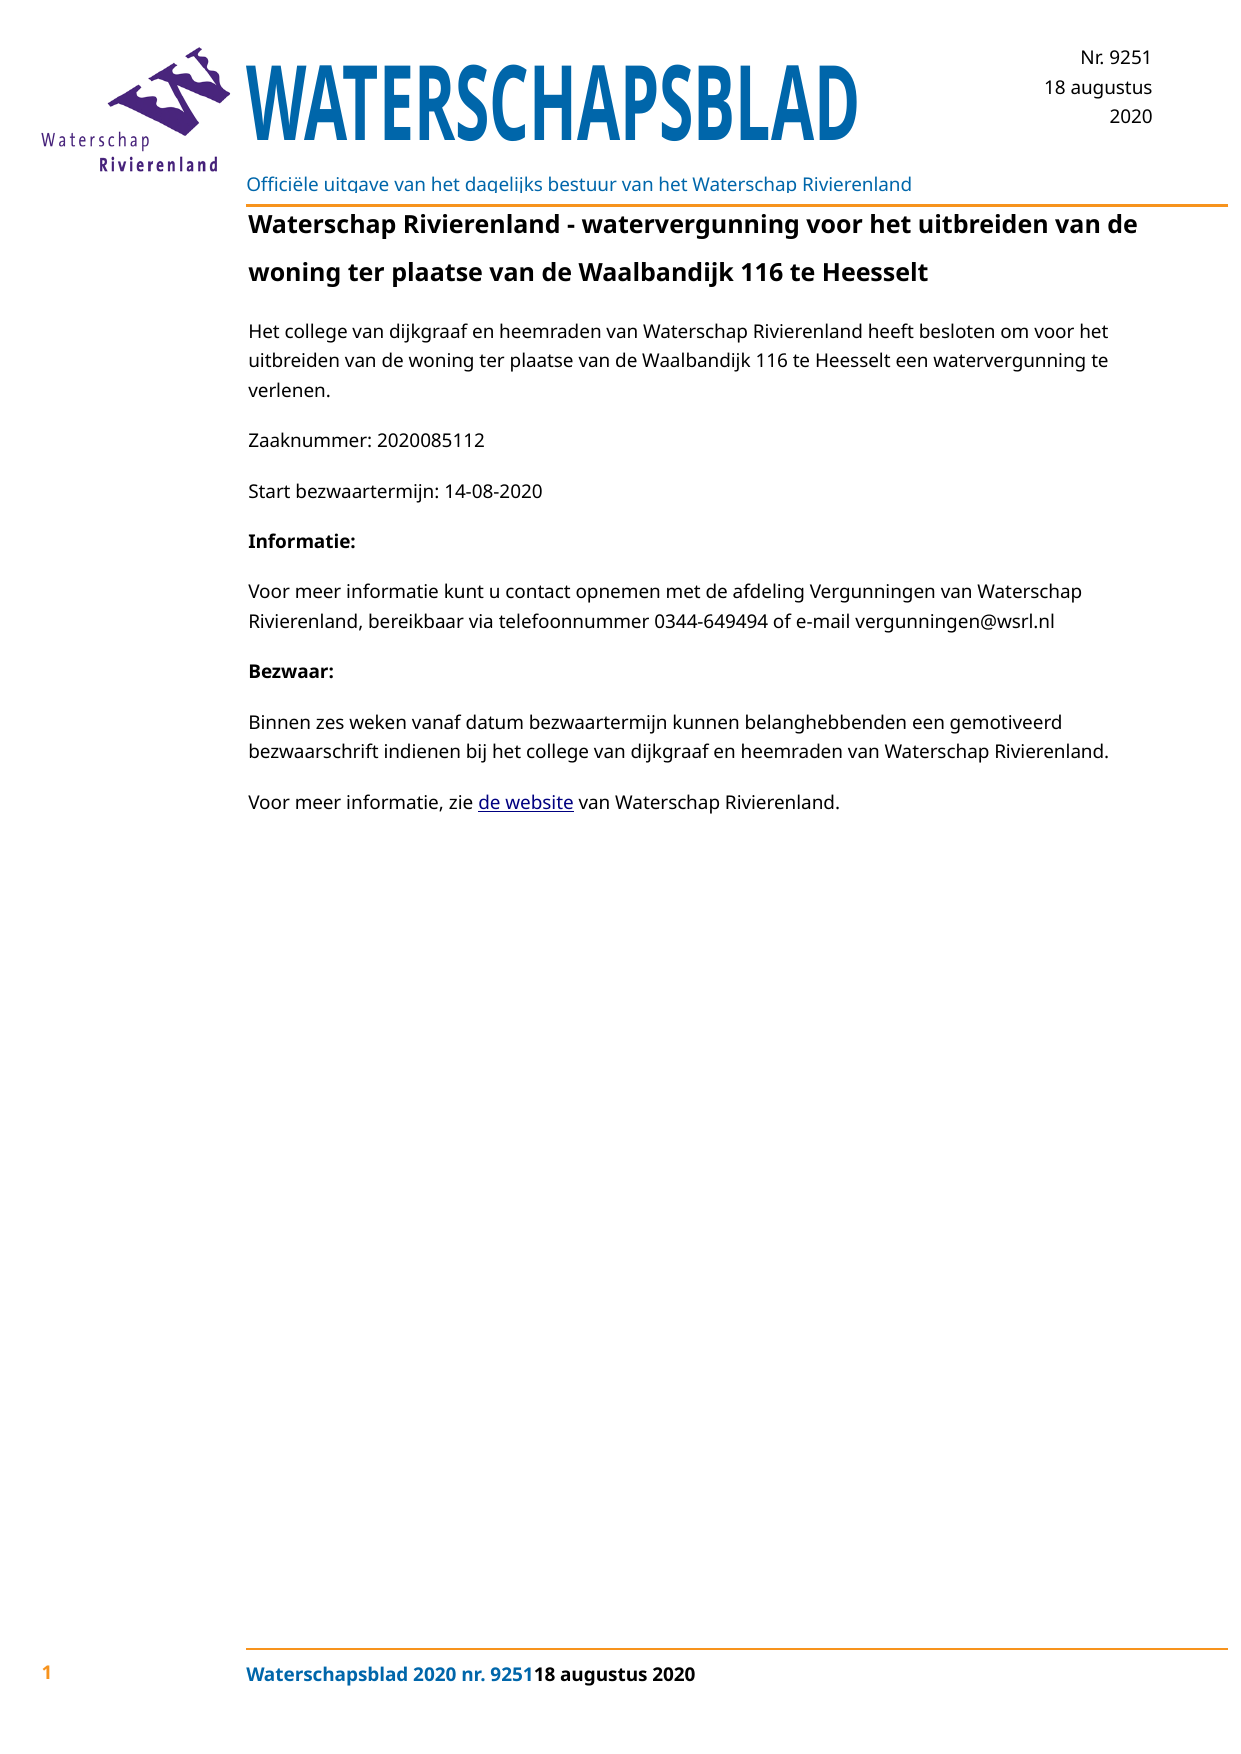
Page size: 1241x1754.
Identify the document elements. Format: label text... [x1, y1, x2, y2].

picture [41, 47, 231, 172]
text Zaaknummer: 2020085112 [248, 427, 1152, 453]
text Informatie: [248, 528, 1152, 554]
text Waterschap Rivierenland - watervergunning voor het uitbreiden van de woning ter plaatse van de Waalbandijk 116 te Heesselt [248, 207, 1152, 288]
text Start bezwaartermijn: 14-08-2020 [248, 478, 1152, 504]
text Bezwaar: [248, 659, 1152, 684]
text Voor meer informatie, zie de website van Waterschap Rivierenland. [248, 789, 1152, 815]
text Het college van dijkgraaf en heemraden van Waterschap Rivierenland heeft besloten om voor het uitbreiden van de woning ter plaatse van de Waalbandijk 116 te Heesselt een watervergunning te verlenen. [248, 318, 1152, 403]
text Binnen zes weken vanaf datum bezwaartermijn kunnen belanghebbenden een gemotiveerd bezwaarschrift indienen bij het college van dijkgraaf en heemraden van Waterschap Rivierenland. [248, 709, 1152, 764]
text Voor meer informatie kunt u contact opnemen met de afdeling Vergunningen van Waterschap Rivierenland, bereikbaar via telefoonnummer 0344-649494 of e-mail vergunningen@wsrl.nl [248, 579, 1152, 634]
